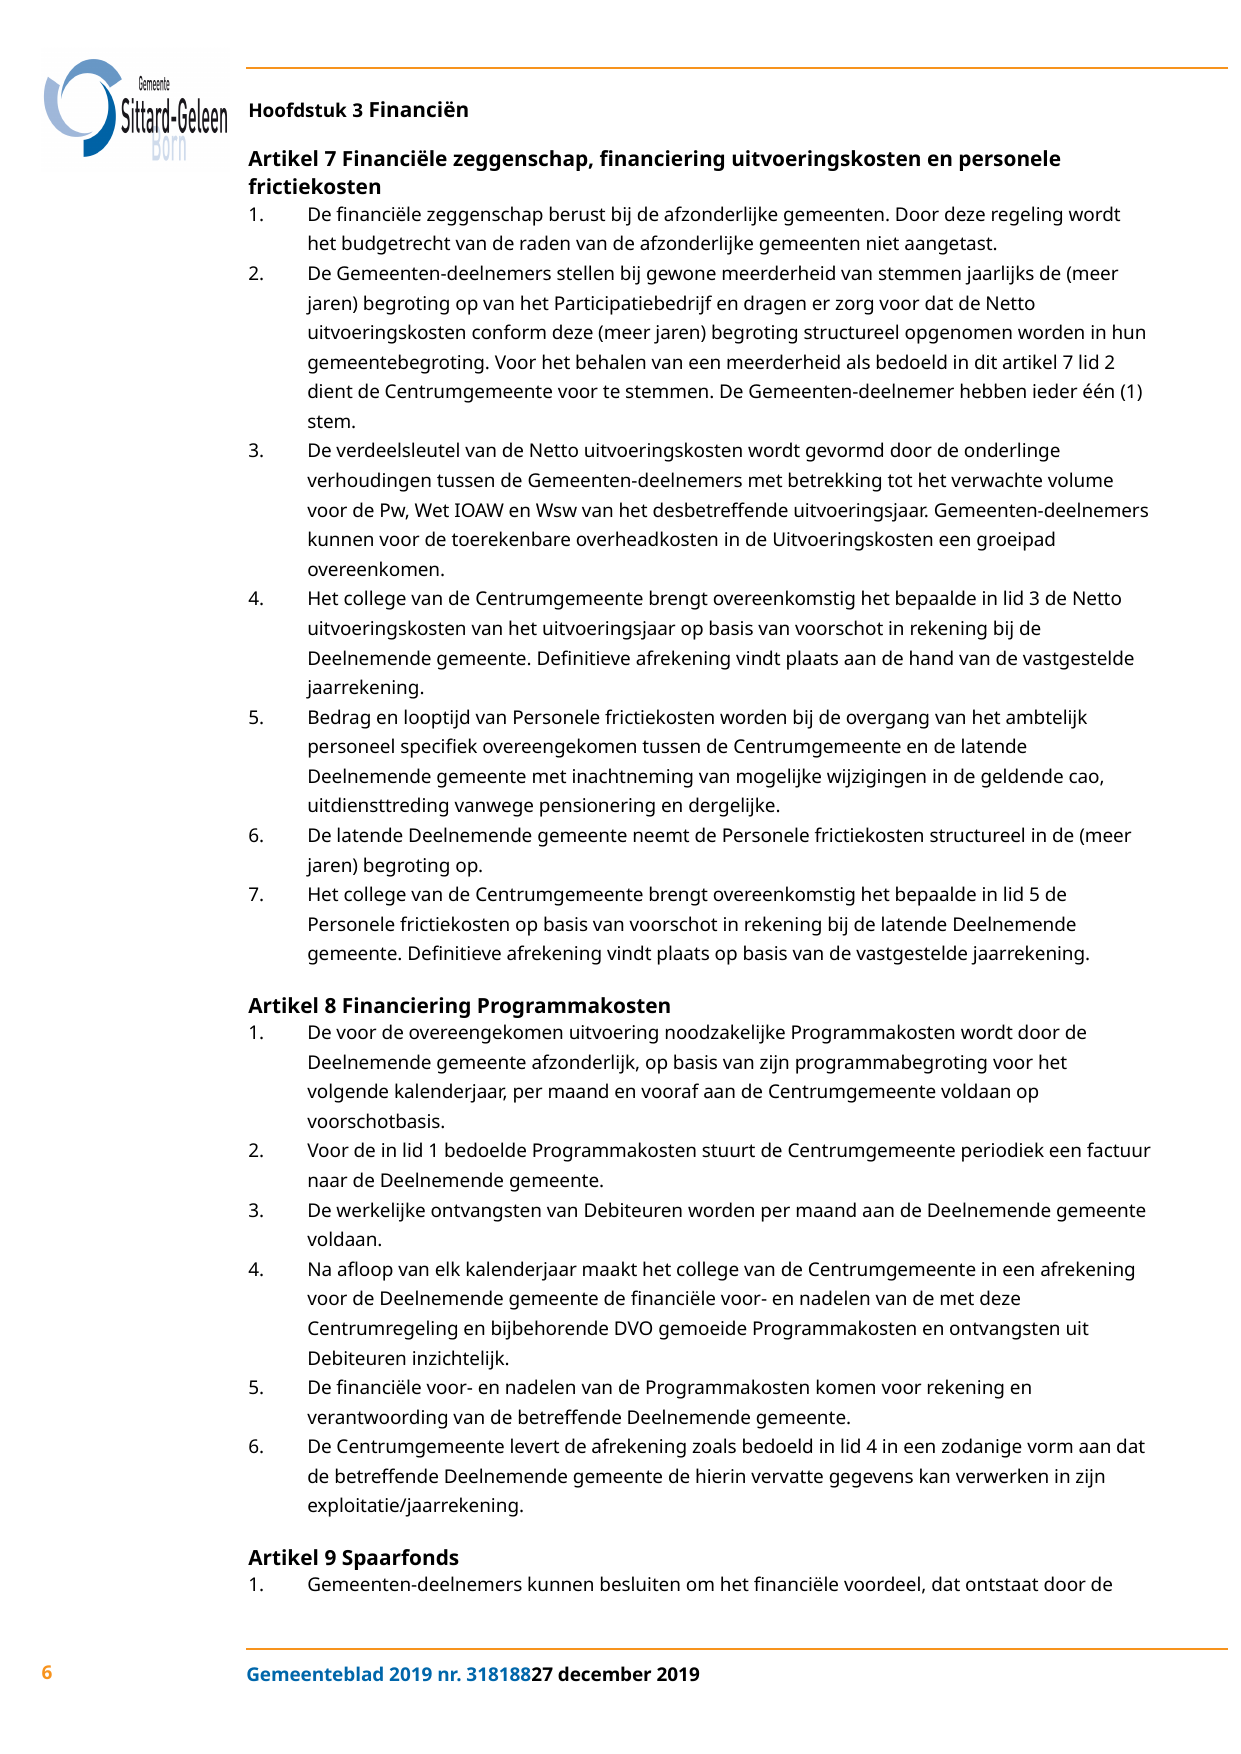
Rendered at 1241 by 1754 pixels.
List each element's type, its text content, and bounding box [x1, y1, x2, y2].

list Gemeenten-deelnemers kunnen besluiten om het financiële voordeel, dat ontstaat door de [248, 1572, 1152, 1597]
list Voor de in lid 1 bedoelde Programmakosten stuurt de Centrumgemeente periodiek een factuur naar de Deelnemende gemeente. [248, 1138, 1152, 1193]
list De financiële voor- en nadelen van de Programmakosten komen voor rekening en verantwoording van de betreffende Deelnemende gemeente. [248, 1374, 1152, 1430]
list De latende Deelnemende gemeente neemt de Personele frictiekosten structureel in de (meer jaren) begroting op. [248, 822, 1152, 877]
list De werkelijke ontvangsten van Debiteuren worden per maand aan de Deelnemende gemeente voldaan. [248, 1197, 1152, 1252]
list De verdeelsleutel van de Netto uitvoeringskosten wordt gevormd door de onderlinge verhoudingen tussen de Gemeenten-deelnemers met betrekking tot het verwachte volume voor de Pw, Wet IOAW en Wsw van het desbetreffende uitvoeringsjaar. Gemeenten-deelnemers kunnen voor de toerekenbare overheadkosten in de Uitvoeringskosten een groeipad overeenkomen. [248, 438, 1152, 582]
list De Gemeenten-deelnemers stellen bij gewone meerderheid van stemmen jaarlijks de (meer jaren) begroting op van het Participatiebedrijf en dragen er zorg voor dat de Netto uitvoeringskosten conform deze (meer jaren) begroting structureel opgenomen worden in hun gemeentebegroting. Voor het behalen van een meerderheid als bedoeld in dit artikel 7 lid 2 dient de Centrumgemeente voor te stemmen. De Gemeenten-deelnemer hebben ieder één (1) stem. [248, 260, 1152, 434]
list Het college van de Centrumgemeente brengt overeenkomstig het bepaalde in lid 5 de Personele frictiekosten op basis van voorschot in rekening bij de latende Deelnemende gemeente. Definitieve afrekening vindt plaats op basis van de vastgestelde jaarrekening. [248, 881, 1152, 966]
list Bedrag en looptijd van Personele frictiekosten worden bij de overgang van het ambtelijk personeel specifiek overeengekomen tussen de Centrumgemeente en de latende Deelnemende gemeente met inachtneming van mogelijke wijzigingen in de geldende cao, uitdiensttreding vanwege pensionering en dergelijke. [248, 704, 1152, 818]
picture [41, 47, 231, 172]
text Artikel 7 Financiële zeggenschap, financiering uitvoeringskosten en personele frictiekosten [248, 144, 1152, 201]
list De Centrumgemeente levert de afrekening zoals bedoeld in lid 4 in een zodanige vorm aan dat de betreffende Deelnemende gemeente de hierin vervatte gegevens kan verwerken in zijn exploitatie/jaarrekening. [248, 1433, 1152, 1518]
text Artikel 8 Financiering Programmakosten [248, 991, 1152, 1019]
list De voor de overeengekomen uitvoering noodzakelijke Programmakosten wordt door de Deelnemende gemeente afzonderlijk, op basis van zijn programmabegroting voor het volgende kalenderjaar, per maand en vooraf aan de Centrumgemeente voldaan op voorschotbasis. [248, 1019, 1152, 1134]
text Hoofdstuk 3 Financiën [248, 95, 1152, 123]
list De financiële zeggenschap berust bij de afzonderlijke gemeenten. Door deze regeling wordt het budgetrecht van de raden van de afzonderlijke gemeenten niet aangetast. [248, 201, 1152, 256]
list Het college van de Centrumgemeente brengt overeenkomstig het bepaalde in lid 3 de Netto uitvoeringskosten van het uitvoeringsjaar op basis van voorschot in rekening bij de Deelnemende gemeente. Definitieve afrekening vindt plaats aan de hand van de vastgestelde jaarrekening. [248, 586, 1152, 700]
list Na afloop van elk kalenderjaar maakt het college van de Centrumgemeente in een afrekening voor de Deelnemende gemeente de financiële voor- en nadelen van de met deze Centrumregeling en bijbehorende DVO gemoeide Programmakosten en ontvangsten uit Debiteuren inzichtelijk. [248, 1256, 1152, 1371]
text Artikel 9 Spaarfonds [248, 1543, 1152, 1572]
